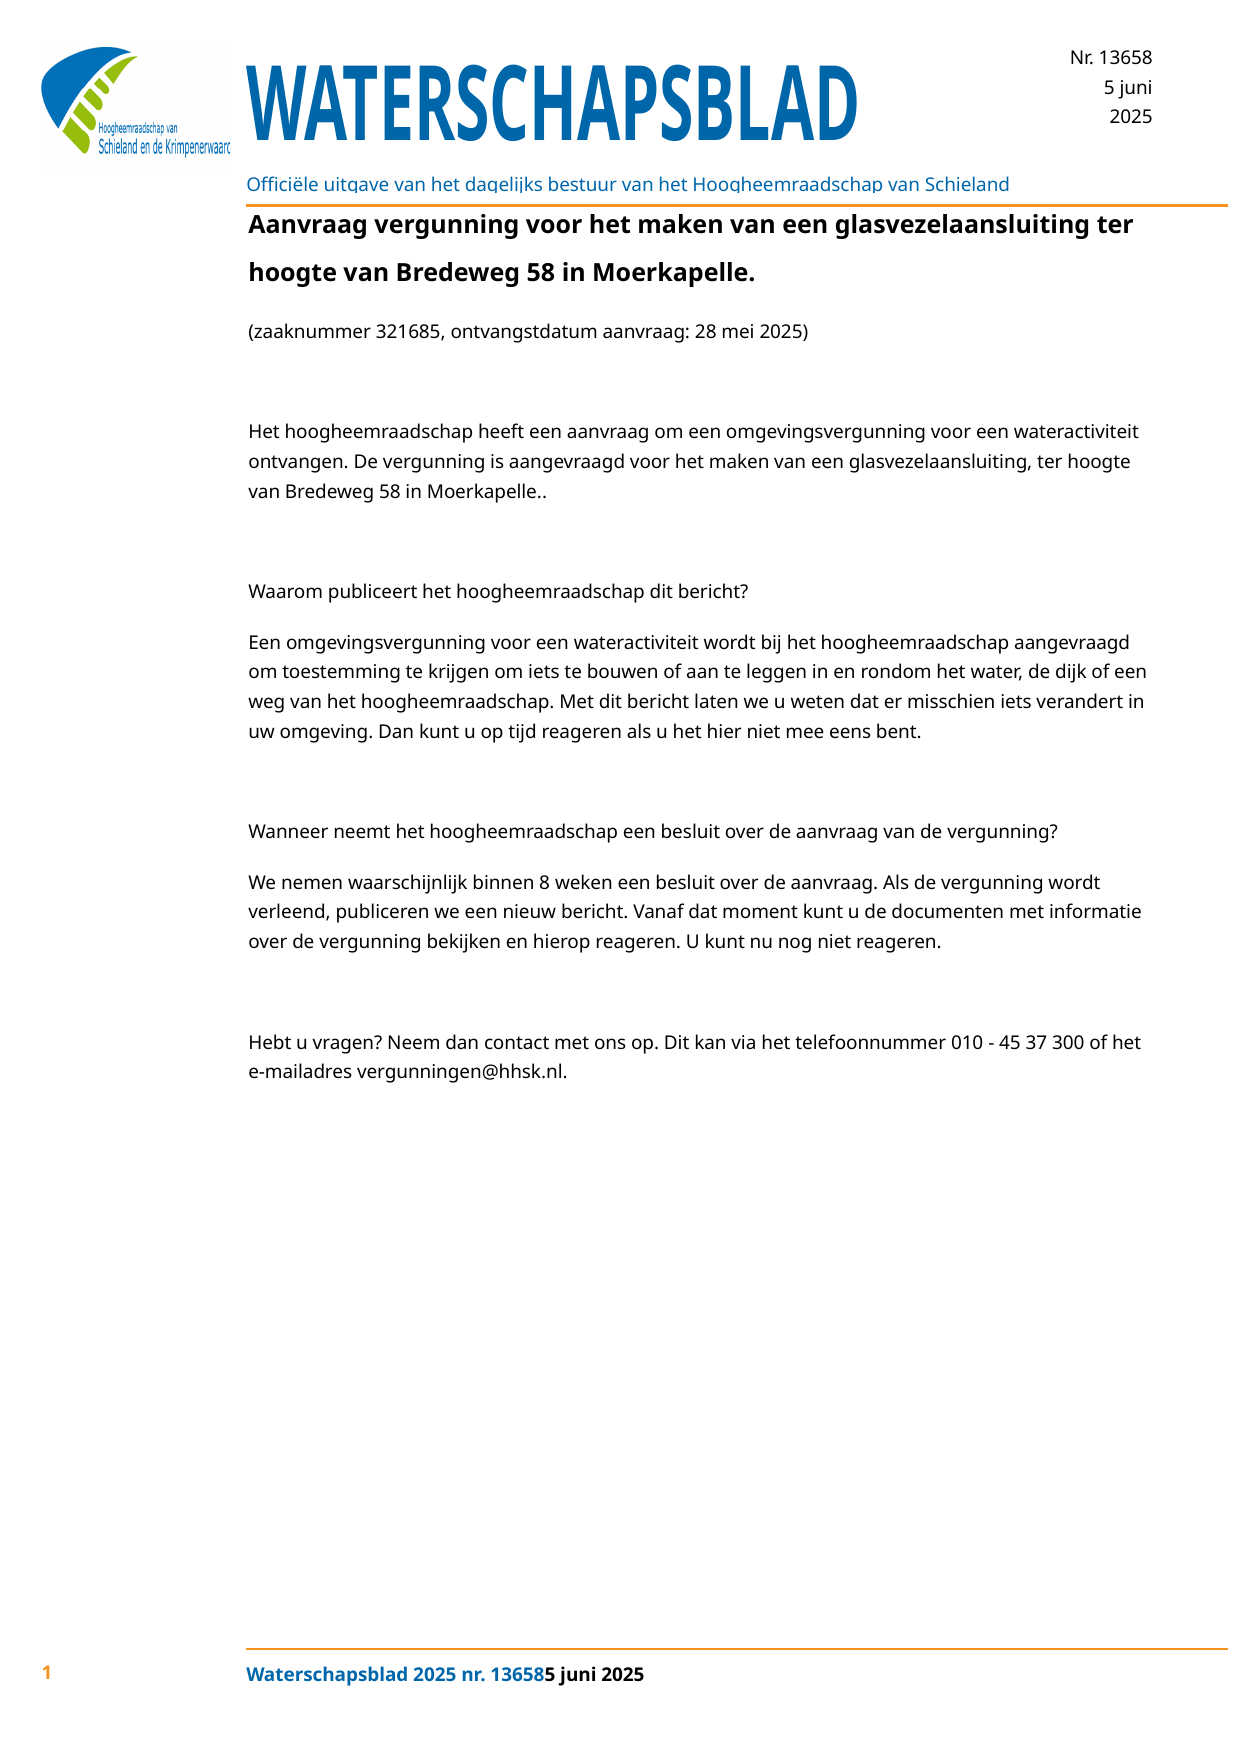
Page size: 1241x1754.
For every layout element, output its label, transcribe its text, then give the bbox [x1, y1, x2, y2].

text Wanneer neemt het hoogheemraadschap een besluit over de aanvraag van de vergunning? [248, 819, 1152, 844]
text Aanvraag vergunning voor het maken van een glasvezelaansluiting ter hoogte van Bredeweg 58 in Moerkapelle. [248, 207, 1152, 288]
picture [41, 47, 231, 172]
text Hebt u vragen? Neem dan contact met ons op. Dit kan via het telefoonnummer 010 - 45 37 300 of het e-mailadres vergunningen@hhsk.nl. [248, 1029, 1152, 1084]
text Het hoogheemraadschap heeft een aanvraag om een omgevingsvergunning voor een wateractiviteit ontvangen. De vergunning is aangevraagd voor het maken van een glasvezelaansluiting, ter hoogte van Bredeweg 58 in Moerkapelle.. [248, 419, 1152, 504]
text Een omgevingsvergunning voor een wateractiviteit wordt bij het hoogheemraadschap aangevraagd om toestemming te krijgen om iets te bouwen of aan te leggen in en rondom het water, de dijk of een weg van het hoogheemraadschap. Met dit bericht laten we u weten dat er misschien iets verandert in uw omgeving. Dan kunt u op tijd reageren als u het hier niet mee eens bent. [248, 629, 1152, 744]
text (zaaknummer 321685, ontvangstdatum aanvraag: 28 mei 2025) [248, 318, 1152, 344]
text Waarom publiceert het hoogheemraadschap dit bericht? [248, 579, 1152, 604]
text We nemen waarschijnlijk binnen 8 weken een besluit over de aanvraag. Als de vergunning wordt verleend, publiceren we een nieuw bericht. Vanaf dat moment kunt u de documenten met informatie over de vergunning bekijken en hierop reageren. U kunt nu nog niet reageren. [248, 869, 1152, 954]
